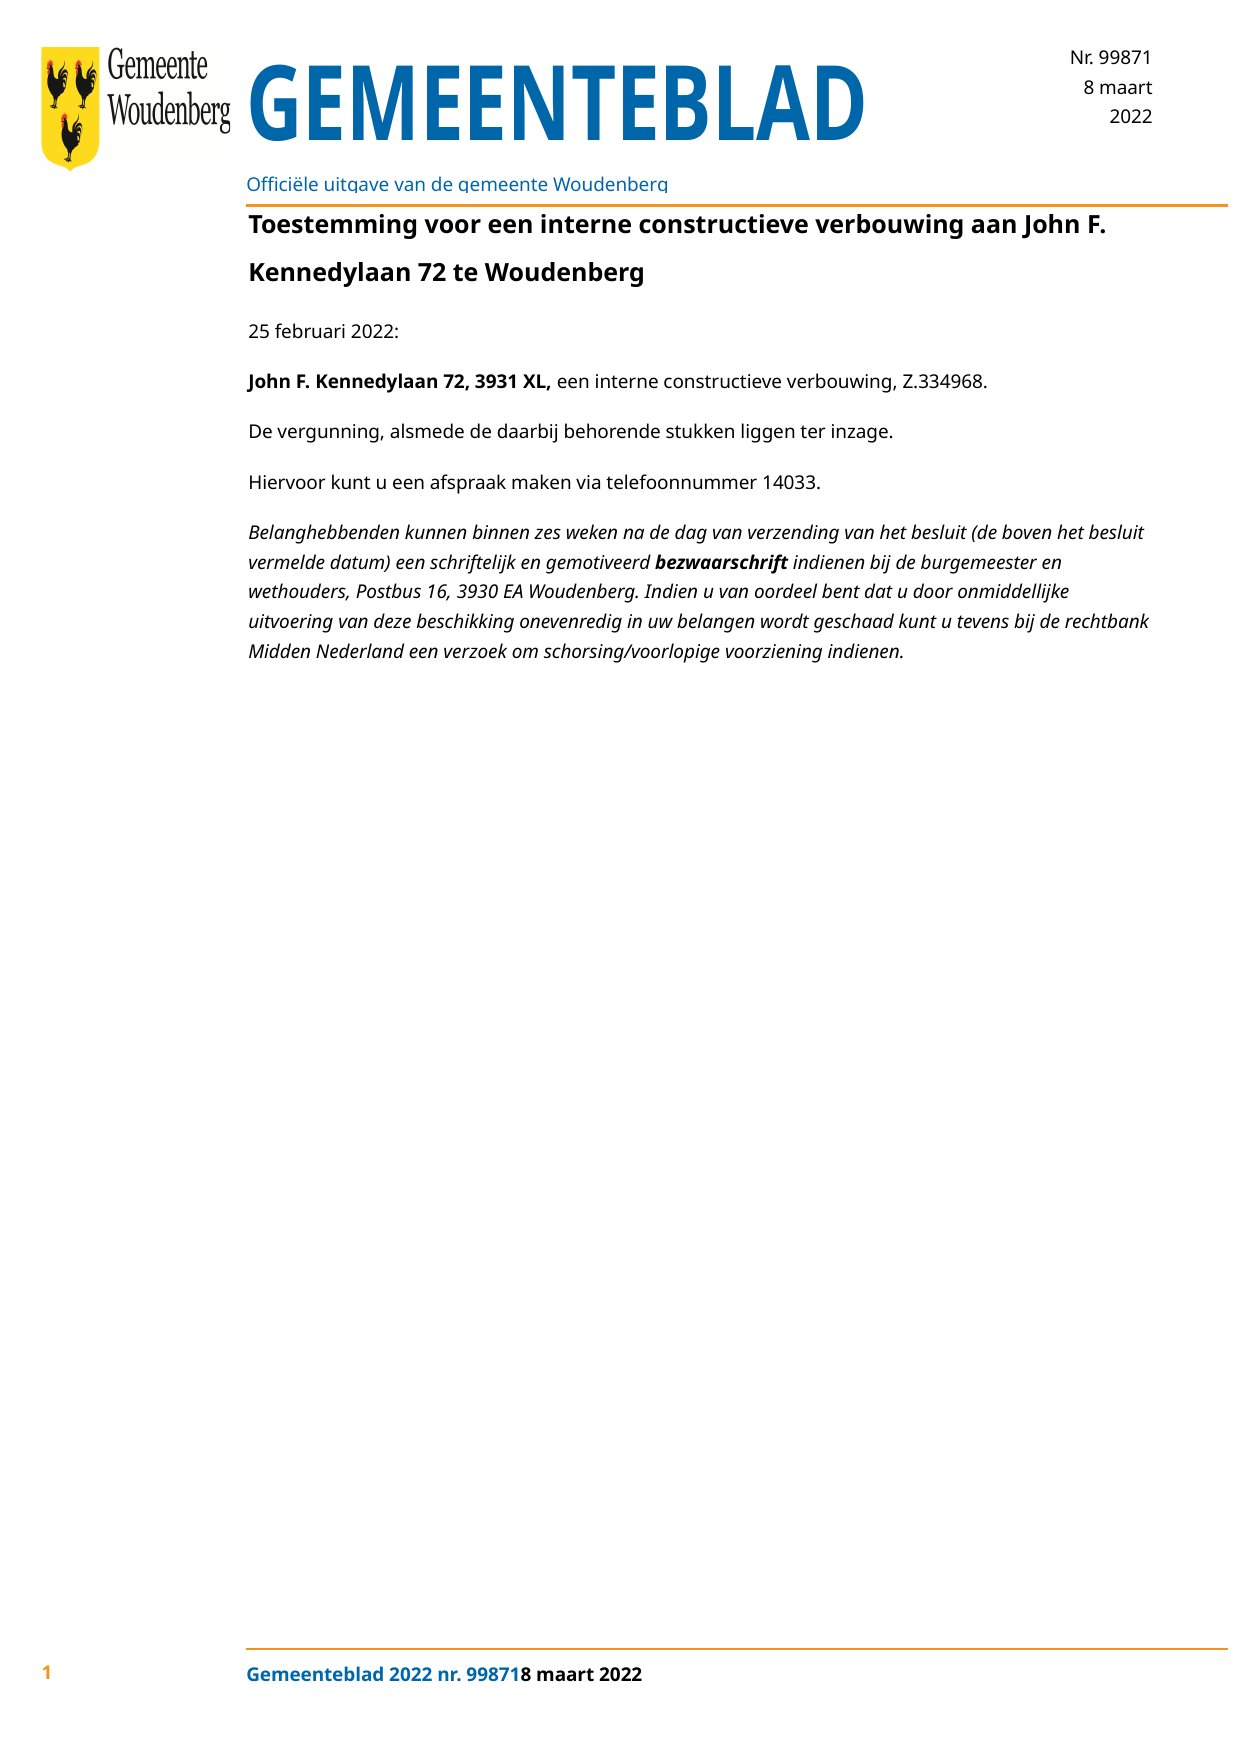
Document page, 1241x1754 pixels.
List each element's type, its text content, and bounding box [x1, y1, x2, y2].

picture [41, 47, 231, 172]
text 25 februari 2022: [248, 318, 1152, 344]
text John F. Kennedylaan 72, 3931 XL, een interne constructieve verbouwing, Z.334968. [248, 368, 1152, 394]
text De vergunning, alsmede de daarbij behorende stukken liggen ter inzage. [248, 419, 1152, 444]
text Belanghebbenden kunnen binnen zes weken na de dag van verzending van het besluit (de boven het besluit vermelde datum) een schriftelijk en gemotiveerd bezwaarschrift indienen bij de burgemeester en wethouders, Postbus 16, 3930 EA Woudenberg. Indien u van oordeel bent dat u door onmiddellijke uitvoering van deze beschikking onevenredig in uw belangen wordt geschaad kunt u tevens bij de rechtbank Midden Nederland een verzoek om schorsing/voorlopige voorziening indienen. [248, 519, 1152, 664]
text Toestemming voor een interne constructieve verbouwing aan John F. Kennedylaan 72 te Woudenberg [248, 207, 1152, 288]
text Hiervoor kunt u een afspraak maken via telefoonnummer 14033. [248, 469, 1152, 495]
